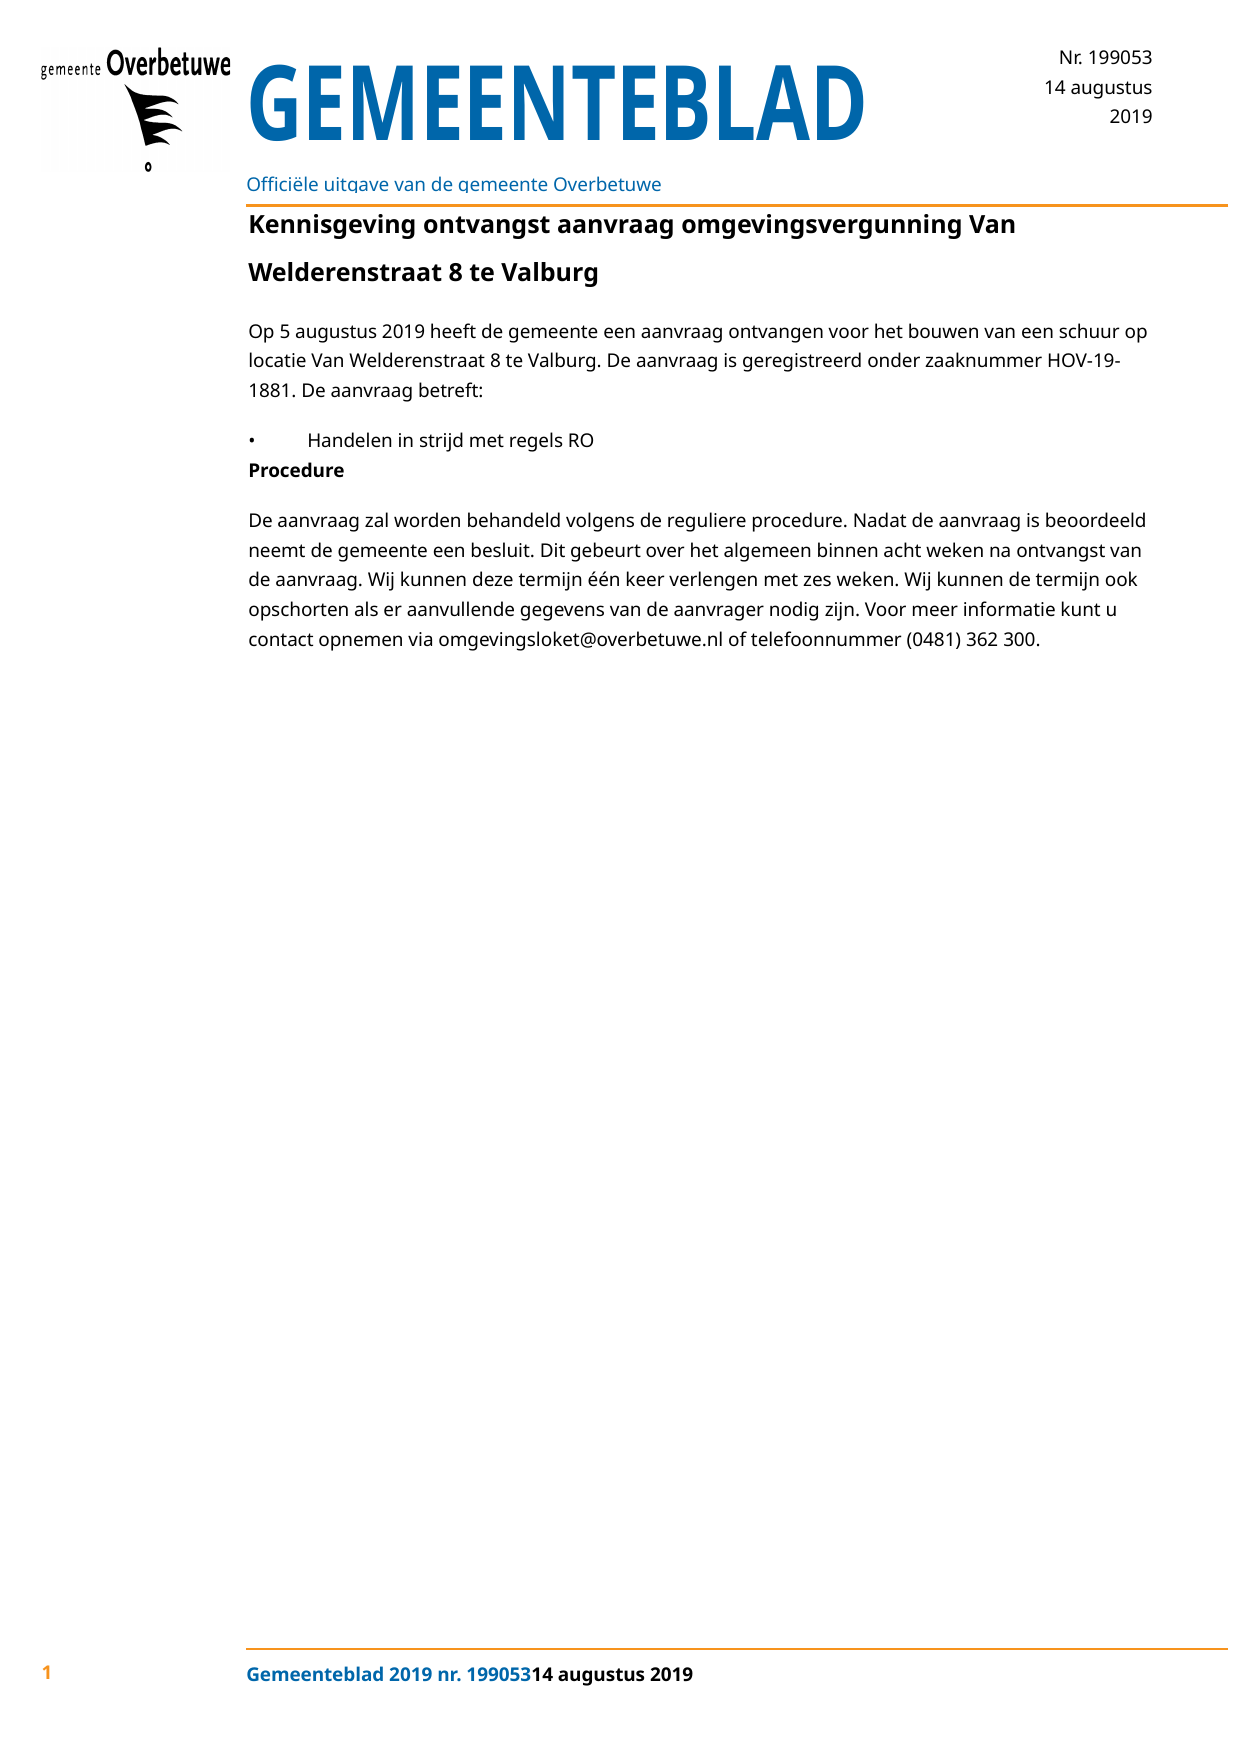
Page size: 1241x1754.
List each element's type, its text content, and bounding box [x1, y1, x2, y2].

text Kennisgeving ontvangst aanvraag omgevingsvergunning Van Welderenstraat 8 te Valburg [248, 207, 1152, 288]
text Procedure [248, 457, 1152, 483]
text De aanvraag zal worden behandeld volgens de reguliere procedure. Nadat de aanvraag is beoordeeld neemt de gemeente een besluit. Dit gebeurt over het algemeen binnen acht weken na ontvangst van de aanvraag. Wij kunnen deze termijn één keer verlengen met zes weken. Wij kunnen de termijn ook opschorten als er aanvullende gegevens van de aanvrager nodig zijn. Voor meer informatie kunt u contact opnemen via omgevingsloket@overbetuwe.nl of telefoonnummer (0481) 362 300. [248, 507, 1152, 652]
picture [41, 47, 231, 172]
list Handelen in strijd met regels RO [248, 427, 1152, 453]
text Op 5 augustus 2019 heeft de gemeente een aanvraag ontvangen voor het bouwen van een schuur op locatie Van Welderenstraat 8 te Valburg. De aanvraag is geregistreerd onder zaaknummer HOV-19-1881. De aanvraag betreft: [248, 318, 1152, 403]
